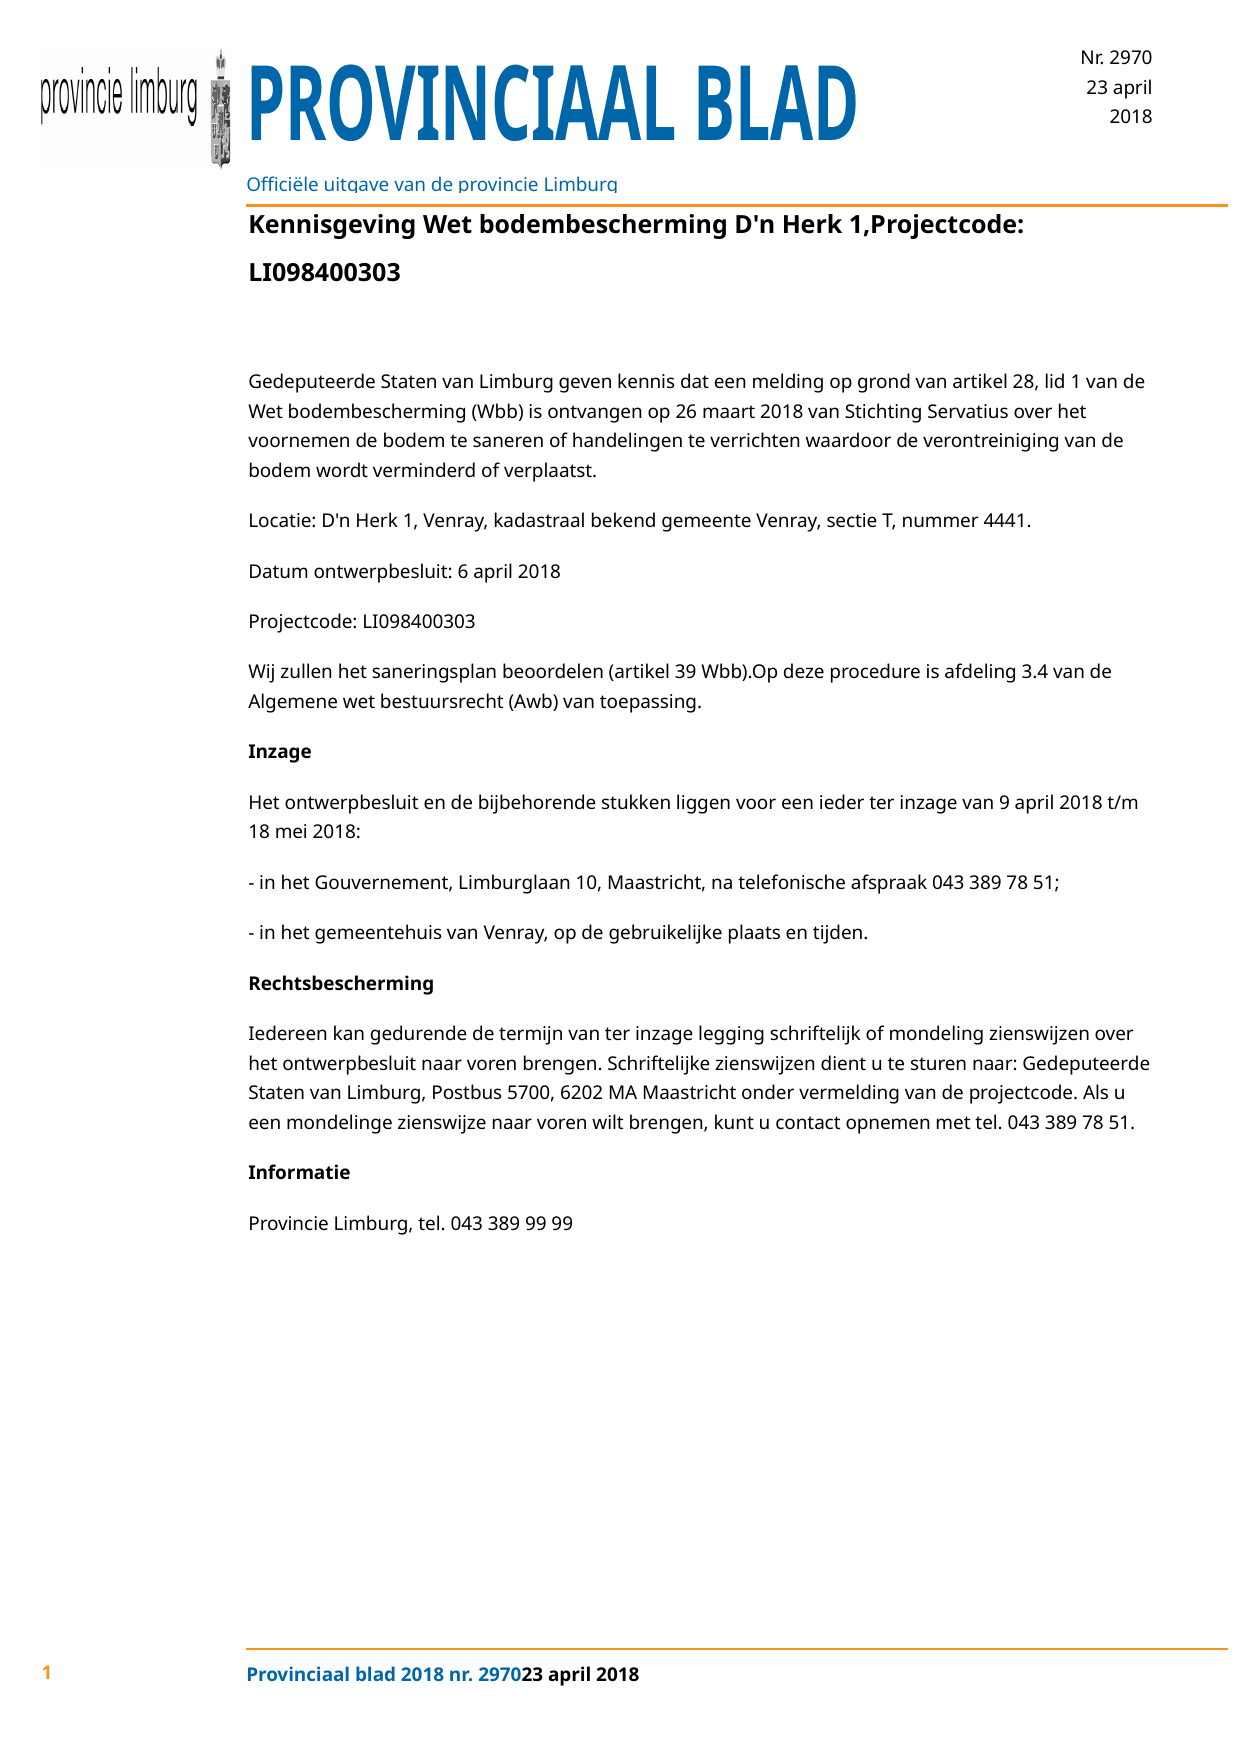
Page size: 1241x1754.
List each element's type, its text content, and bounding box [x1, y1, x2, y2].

text Kennisgeving Wet bodembescherming D'n Herk 1,Projectcode: LI098400303 [248, 207, 1152, 288]
text Locatie: D'n Herk 1, Venray, kadastraal bekend gemeente Venray, sectie T, nummer 4441. [248, 507, 1152, 533]
picture [41, 47, 231, 172]
text Projectcode: LI098400303 [248, 608, 1152, 634]
text - in het Gouvernement, Limburglaan 10, Maastricht, na telefonische afspraak 043 389 78 51; [248, 869, 1152, 895]
text Het ontwerpbesluit en de bijbehorende stukken liggen voor een ieder ter inzage van 9 april 2018 t/m 18 mei 2018: [248, 789, 1152, 844]
text Rechtsbescherming [248, 970, 1152, 996]
text Wij zullen het saneringsplan beoordelen (artikel 39 Wbb).Op deze procedure is afdeling 3.4 van de Algemene wet bestuursrecht (Awb) van toepassing. [248, 659, 1152, 714]
text Provincie Limburg, tel. 043 389 99 99 [248, 1210, 1152, 1236]
text - in het gemeentehuis van Venray, op de gebruikelijke plaats en tijden. [248, 919, 1152, 945]
text Informatie [248, 1159, 1152, 1185]
text Gedeputeerde Staten van Limburg geven kennis dat een melding op grond van artikel 28, lid 1 van de Wet bodembescherming (Wbb) is ontvangen op 26 maart 2018 van Stichting Servatius over het voornemen de bodem te saneren of handelingen te verrichten waardoor de verontreiniging van de bodem wordt verminderd of verplaatst. [248, 368, 1152, 483]
text Datum ontwerpbesluit: 6 april 2018 [248, 558, 1152, 584]
text Iedereen kan gedurende de termijn van ter inzage legging schriftelijk of mondeling zienswijzen over het ontwerpbesluit naar voren brengen. Schriftelijke zienswijzen dient u te sturen naar: Gedeputeerde Staten van Limburg, Postbus 5700, 6202 MA Maastricht onder vermelding van de projectcode. Als u een mondelinge zienswijze naar voren wilt brengen, kunt u contact opnemen met tel. 043 389 78 51. [248, 1020, 1152, 1135]
text Inzage [248, 739, 1152, 764]
